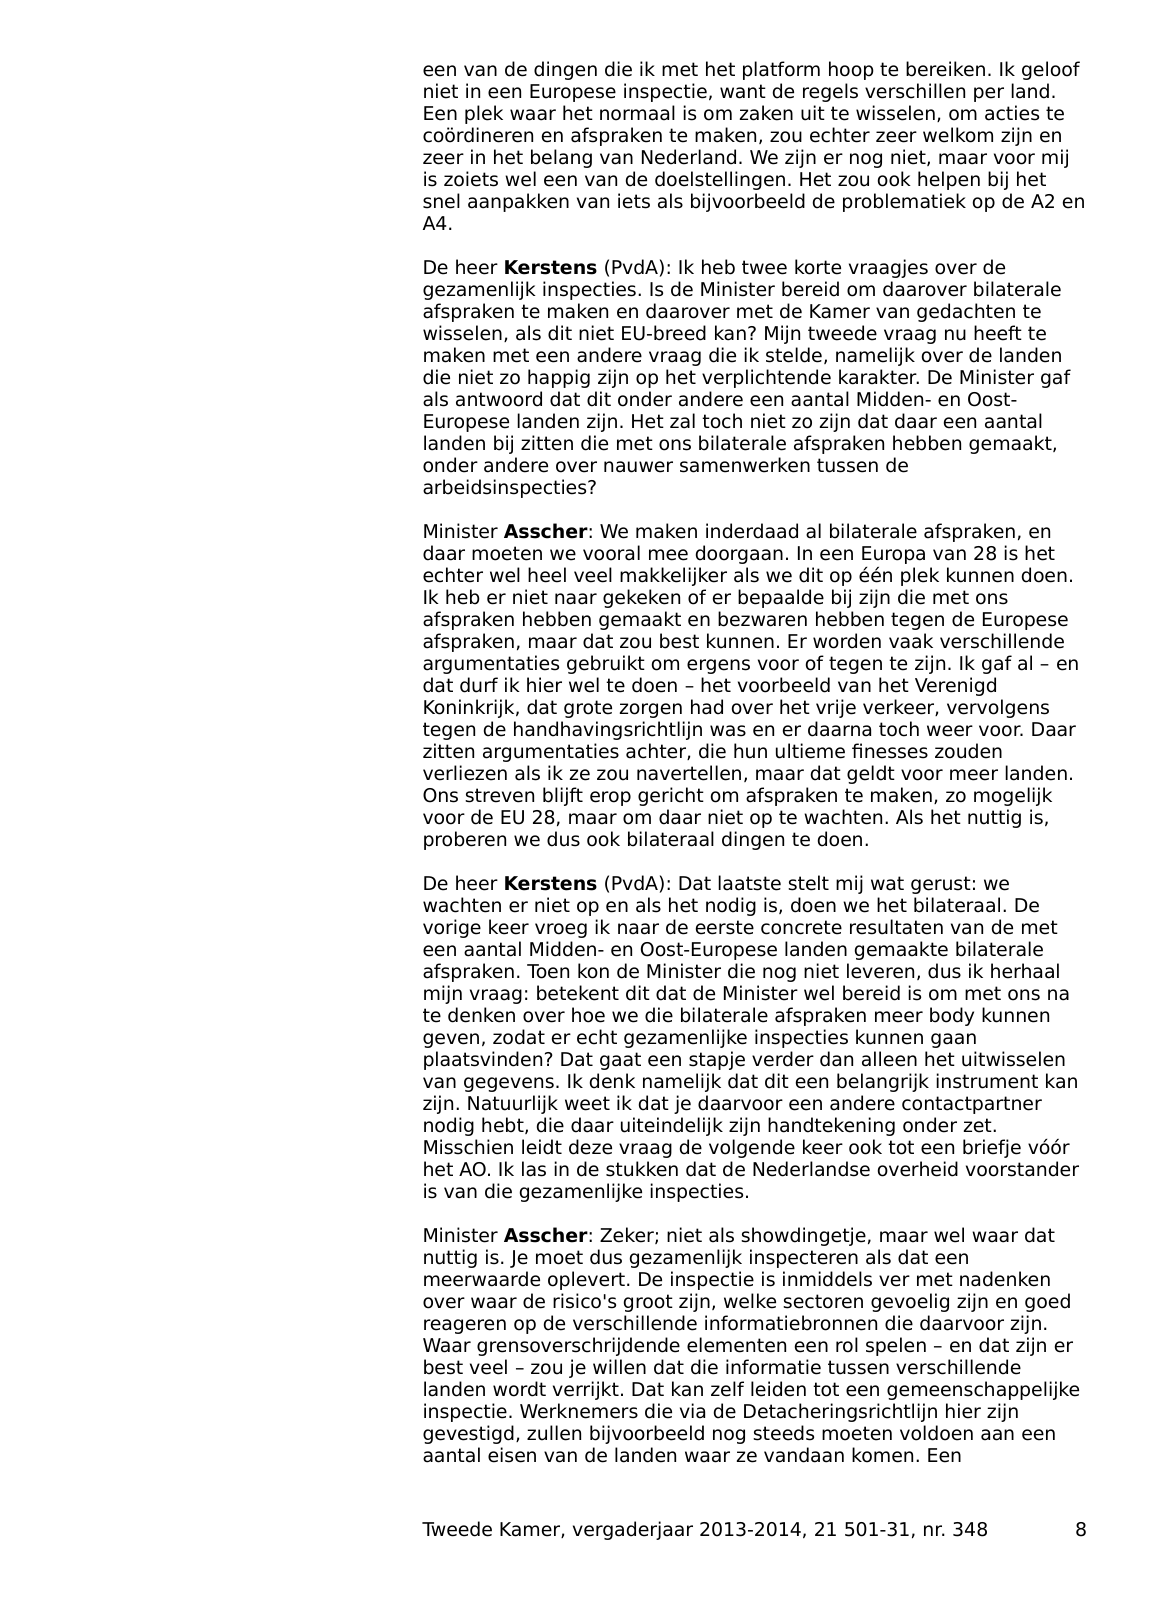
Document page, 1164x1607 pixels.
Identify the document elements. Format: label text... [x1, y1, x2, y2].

text De heer Kerstens (PvdA): Ik heb twee korte vraagjes over de gezamenlijk inspecties. Is de Minister bereid om daarover bilaterale afspraken te maken en daarover met de Kamer van gedachten te wisselen, als dit niet EU-breed kan? Mijn tweede vraag nu heeft te maken met een andere vraag die ik stelde, namelijk over de landen die niet zo happig zijn op het verplichtende karakter. De Minister gaf als antwoord dat dit onder andere een aantal Midden- en Oost-Europese landen zijn. Het zal toch niet zo zijn dat daar een aantal landen bij zitten die met ons bilaterale afspraken hebben gemaakt, onder andere over nauwer samenwerken tussen de arbeidsinspecties? [422, 257, 1087, 499]
text Minister Asscher: Zeker; niet als showdingetje, maar wel waar dat nuttig is. Je moet dus gezamenlijk inspecteren als dat een meerwaarde oplevert. De inspectie is inmiddels ver met nadenken over waar de risico's groot zijn, welke sectoren gevoelig zijn en goed reageren op de verschillende informatiebronnen die daarvoor zijn. Waar grensoverschrijdende elementen een rol spelen – en dat zijn er best veel – zou je willen dat die informatie tussen verschillende landen wordt verrijkt. Dat kan zelf leiden tot een gemeenschappelijke inspectie. Werknemers die via de Detacheringsrichtlijn hier zijn gevestigd, zullen bijvoorbeeld nog steeds moeten voldoen aan een aantal eisen van de landen waar ze vandaan komen. Een [422, 1225, 1087, 1467]
text De heer Kerstens (PvdA): Dat laatste stelt mij wat gerust: we wachten er niet op en als het nodig is, doen we het bilateraal. De vorige keer vroeg ik naar de eerste concrete resultaten van de met een aantal Midden- en Oost-Europese landen gemaakte bilaterale afspraken. Toen kon de Minister die nog niet leveren, dus ik herhaal mijn vraag: betekent dit dat de Minister wel bereid is om met ons na te denken over hoe we die bilaterale afspraken meer body kunnen geven, zodat er echt gezamenlijke inspecties kunnen gaan plaatsvinden? Dat gaat een stapje verder dan alleen het uitwisselen van gegevens. Ik denk namelijk dat dit een belangrijk instrument kan zijn. Natuurlijk weet ik dat je daarvoor een andere contactpartner nodig hebt, die daar uiteindelijk zijn handtekening onder zet. Misschien leidt deze vraag de volgende keer ook tot een briefje vóór het AO. Ik las in de stukken dat de Nederlandse overheid voorstander is van die gezamenlijke inspecties. [422, 873, 1087, 1203]
text Minister Asscher: We maken inderdaad al bilaterale afspraken, en daar moeten we vooral mee doorgaan. In een Europa van 28 is het echter wel heel veel makkelijker als we dit op één plek kunnen doen. Ik heb er niet naar gekeken of er bepaalde bij zijn die met ons afspraken hebben gemaakt en bezwaren hebben tegen de Europese afspraken, maar dat zou best kunnen. Er worden vaak verschillende argumentaties gebruikt om ergens voor of tegen te zijn. Ik gaf al – en dat durf ik hier wel te doen – het voorbeeld van het Verenigd Koninkrijk, dat grote zorgen had over het vrije verkeer, vervolgens tegen de handhavingsrichtlijn was en er daarna toch weer voor. Daar zitten argumentaties achter, die hun ultieme finesses zouden verliezen als ik ze zou navertellen, maar dat geldt voor meer landen. Ons streven blijft erop gericht om afspraken te maken, zo mogelijk voor de EU 28, maar om daar niet op te wachten. Als het nuttig is, proberen we dus ook bilateraal dingen te doen. [422, 521, 1087, 851]
text een van de dingen die ik met het platform hoop te bereiken. Ik geloof niet in een Europese inspectie, want de regels verschillen per land. Een plek waar het normaal is om zaken uit te wisselen, om acties te coördineren en afspraken te maken, zou echter zeer welkom zijn en zeer in het belang van Nederland. We zijn er nog niet, maar voor mij is zoiets wel een van de doelstellingen. Het zou ook helpen bij het snel aanpakken van iets als bijvoorbeeld de problematiek op de A2 en A4. [422, 59, 1087, 235]
